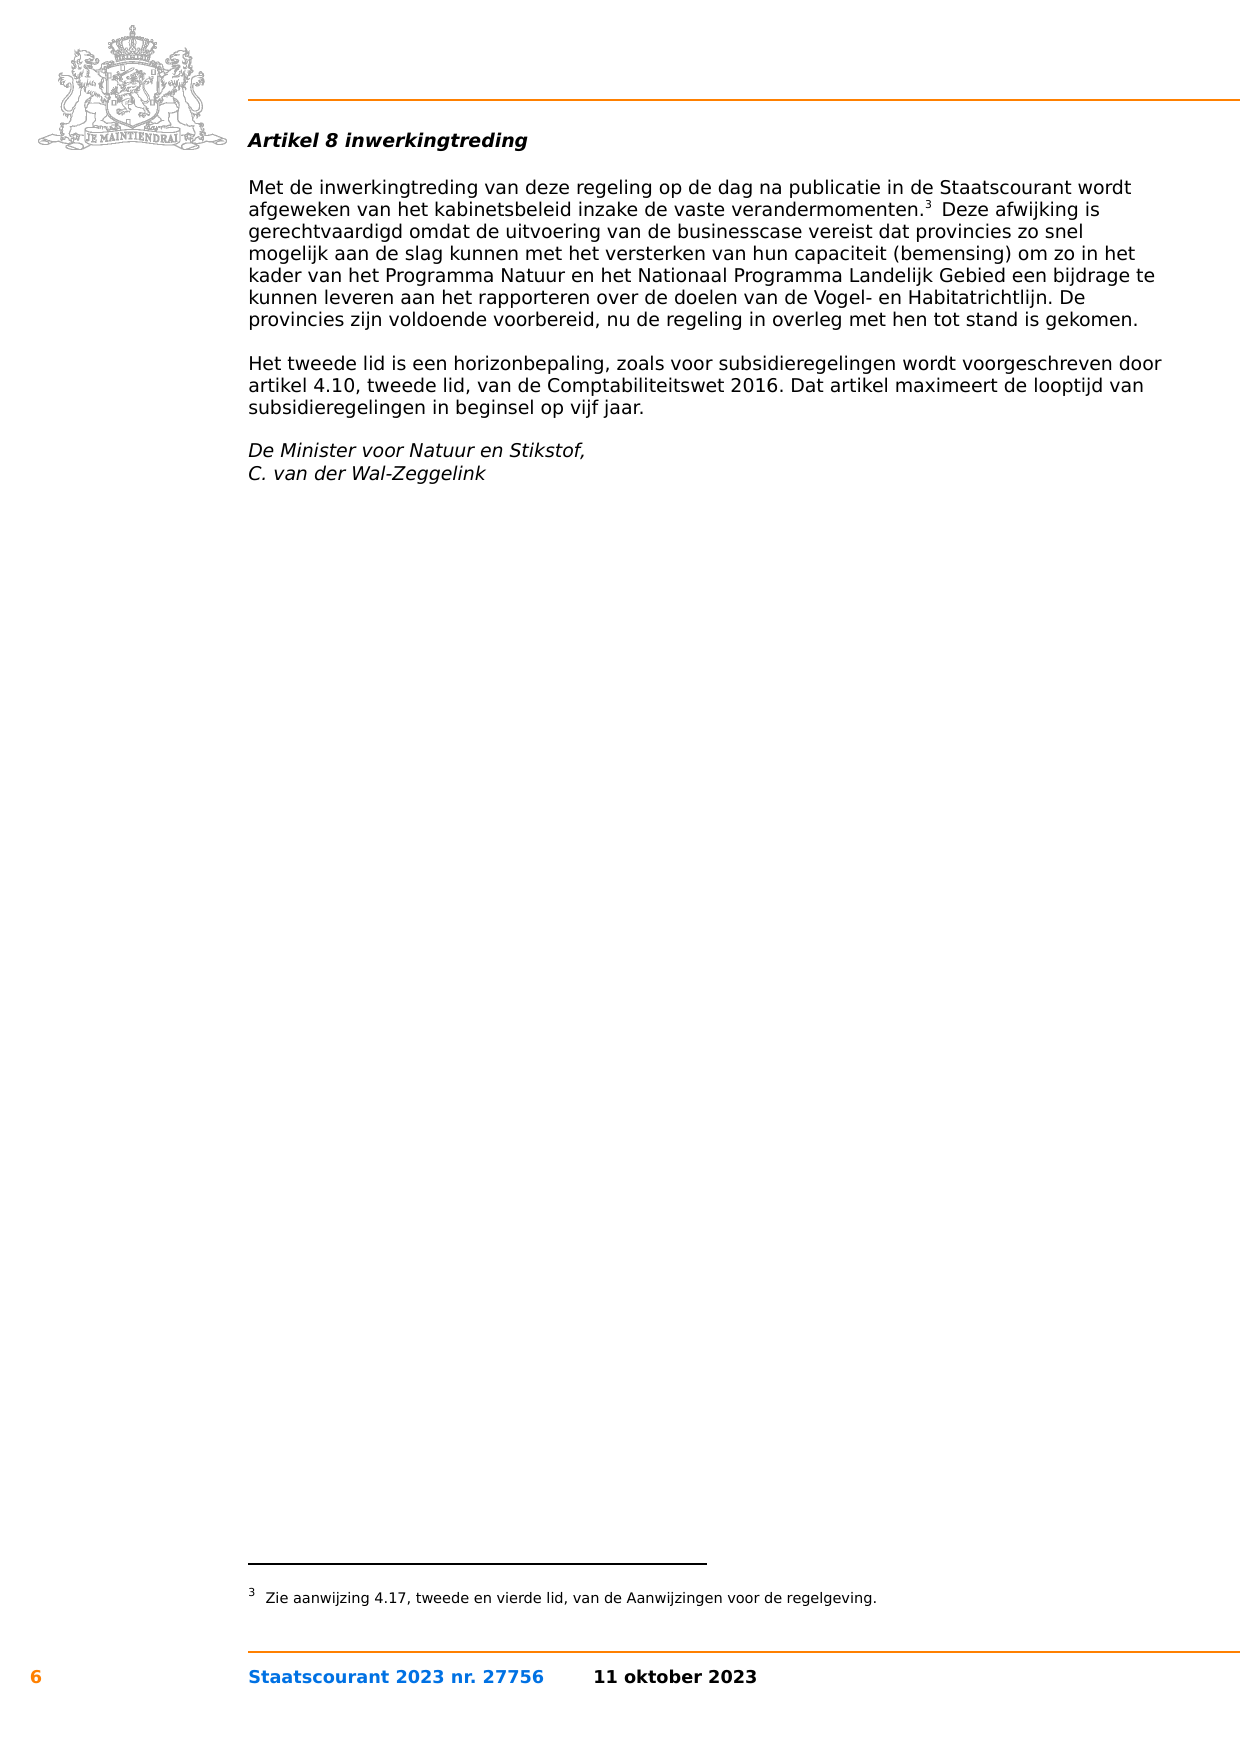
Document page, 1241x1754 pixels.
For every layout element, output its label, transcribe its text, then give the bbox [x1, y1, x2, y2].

text Zie aanwijzing 4.17, tweede en vierde lid, van de Aanwijzingen voor de regelgeving. [248, 1586, 1163, 1608]
picture [38, 25, 227, 150]
text Het tweede lid is een horizonbepaling, zoals voor subsidieregelingen wordt voorgeschreven door artikel 4.10, tweede lid, van de Comptabiliteitswet 2016. Dat artikel maximeert de looptijd van subsidieregelingen in beginsel op vijf jaar. [248, 353, 1163, 418]
text De Minister voor Natuur en Stikstof, C. van der Wal-Zeggelink [248, 440, 1163, 484]
text Met de inwerkingtreding van deze regeling op de dag na publicatie in de Staatscourant wordt afgeweken van het kabinetsbeleid inzake de vaste verandermomenten. Deze afwijking is gerechtvaardigd omdat de uitvoering van de businesscase vereist dat provincies zo snel mogelijk aan de slag kunnen met het versterken van hun capaciteit (bemensing) om zo in het kader van het Programma Natuur en het Nationaal Programma Landelijk Gebied een bijdrage te kunnen leveren aan het rapporteren over de doelen van de Vogel- en Habitatrichtlijn. De provincies zijn voldoende voorbereid, nu de regeling in overleg met hen tot stand is gekomen. [248, 177, 1163, 331]
subtitle Artikel 8 inwerkingtreding [248, 130, 1163, 152]
